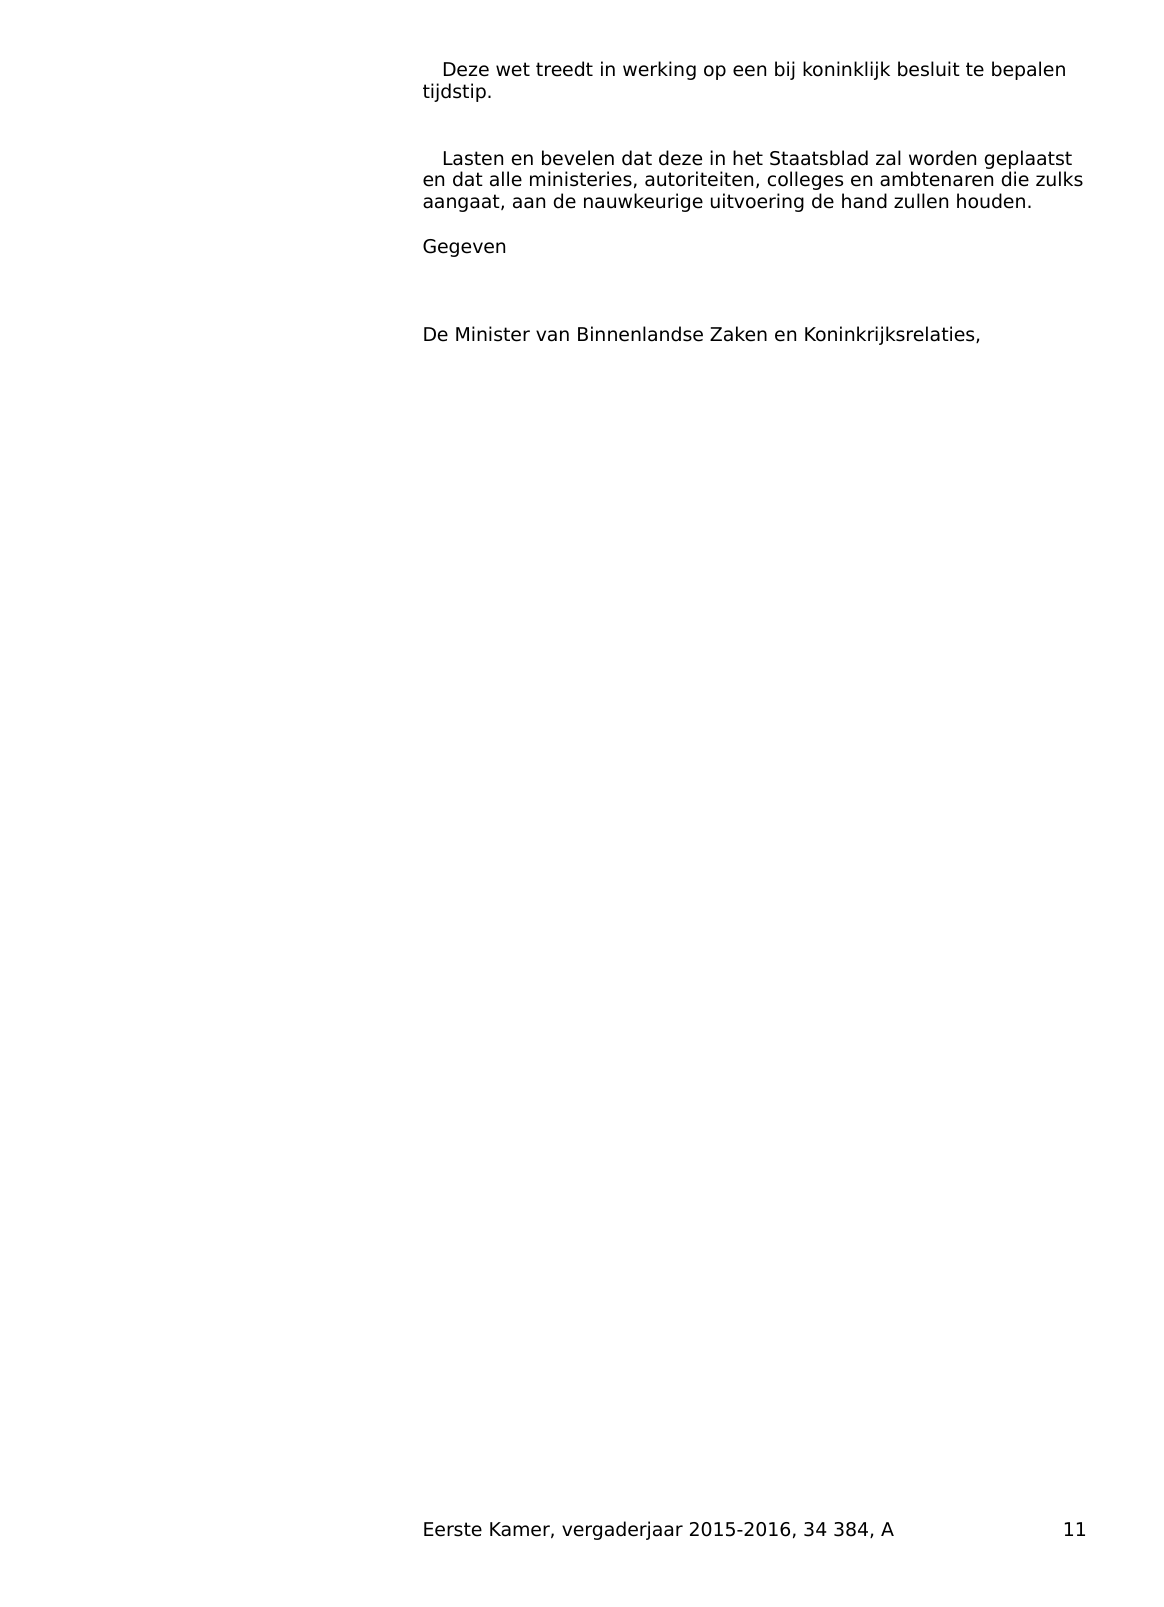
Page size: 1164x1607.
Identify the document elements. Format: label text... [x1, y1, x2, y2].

text Gegeven [422, 236, 1087, 257]
text Deze wet treedt in werking op een bij koninklijk besluit te bepalen tijdstip. [422, 59, 1087, 103]
text Lasten en bevelen dat deze in het Staatsblad zal worden geplaatst en dat alle ministeries, autoriteiten, colleges en ambtenaren die zulks aangaat, aan de nauwkeurige uitvoering de hand zullen houden. [422, 147, 1087, 213]
text De Minister van Binnenlandse Zaken en Koninkrijksrelaties, [422, 324, 1087, 346]
